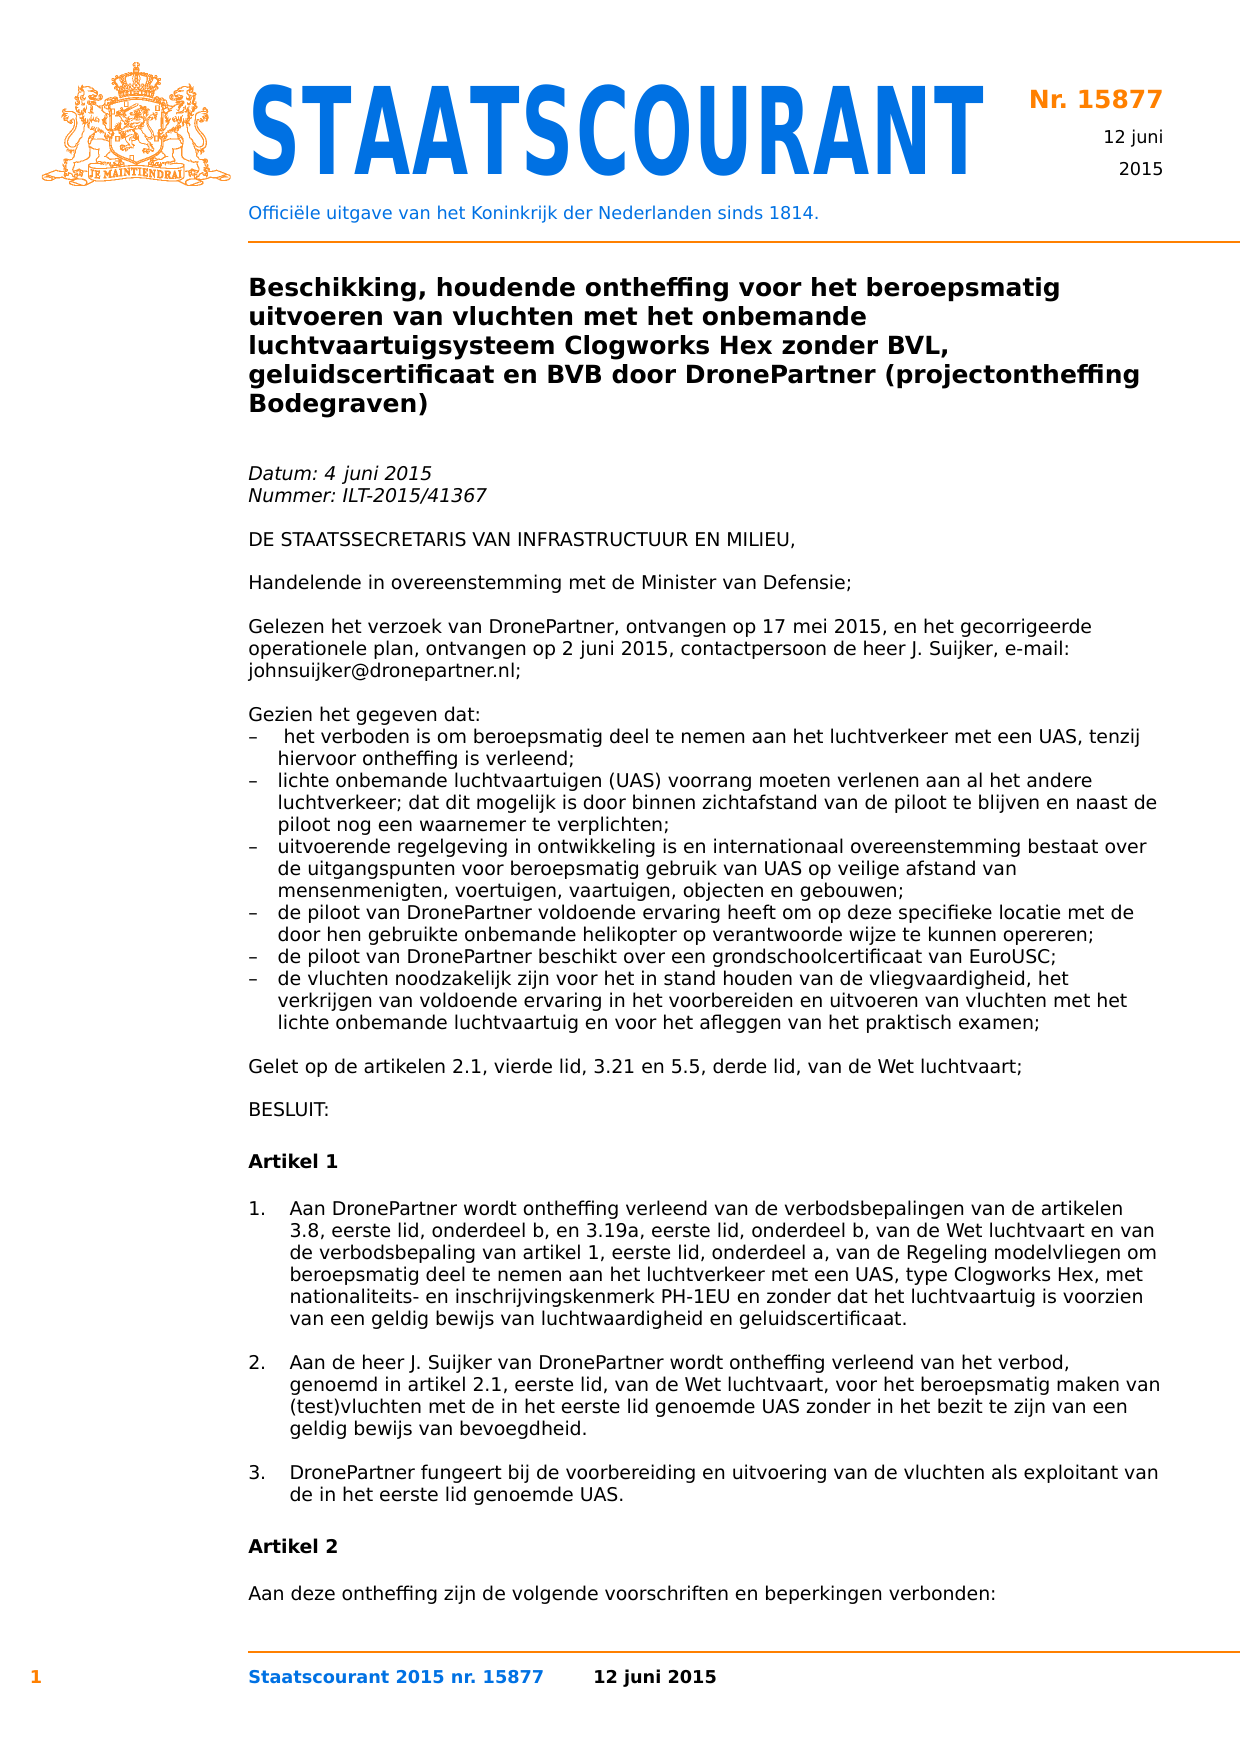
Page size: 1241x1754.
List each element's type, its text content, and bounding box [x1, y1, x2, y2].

table_cell Officiële uitgave van het Koninkrijk der Nederlanden sinds 1814. [248, 203, 1240, 241]
text Gelet op de artikelen 2.1, vierde lid, 3.21 en 5.5, derde lid, van de Wet luchtvaart; [248, 1056, 1163, 1077]
text – de piloot van DronePartner beschikt over een grondschoolcertificaat van EuroUSC; [248, 946, 1163, 968]
text Gezien het gegeven dat: [248, 704, 1163, 726]
subtitle Beschikking, houdende ontheffing voor het beroepsmatig uitvoeren van vluchten met het onbemande luchtvaartuigsysteem Clogworks Hex zonder BVL, geluidscertificaat en BVB door DronePartner (projectontheffing Bodegraven) [248, 273, 1163, 419]
subtitle Artikel 2 [248, 1536, 1163, 1558]
text – uitvoerende regelgeving in ontwikkeling is en internationaal overeenstemming bestaat over de uitgangspunten voor beroepsmatig gebruik van UAS op veilige afstand van mensenmenigten, voertuigen, vaartuigen, objecten en gebouwen; [248, 836, 1163, 902]
picture [41, 62, 231, 186]
text 1. Aan DronePartner wordt ontheffing verleend van de verbodsbepalingen van de artikelen 3.8, eerste lid, onderdeel b, en 3.19a, eerste lid, onderdeel b, van de Wet luchtvaart en van de verbodsbepaling van artikel 1, eerste lid, onderdeel a, van de Regeling modelvliegen om beroepsmatig deel te nemen aan het luchtverkeer met een UAS, type Clogworks Hex, met nationaliteits- en inschrijvingskenmerk PH-1EU en zonder dat het luchtvaartuig is voorzien van een geldig bewijs van luchtwaardigheid en geluidscertificaat. [248, 1198, 1163, 1330]
table_cell 12 juni [998, 121, 1240, 153]
text Datum: 4 juni 2015 [248, 463, 1163, 484]
table_header STAATSCOURANT [248, 62, 998, 203]
text 2. Aan de heer J. Suijker van DronePartner wordt ontheffing verleend van het verbod, genoemd in artikel 2.1, eerste lid, van de Wet luchtvaart, voor het beroepsmatig maken van (test)vluchten met de in het eerste lid genoemde UAS zonder in het bezit te zijn van een geldig bewijs van bevoegdheid. [248, 1352, 1163, 1440]
text Gelezen het verzoek van DronePartner, ontvangen op 17 mei 2015, en het gecorrigeerde operationele plan, ontvangen op 2 juni 2015, contactpersoon de heer J. Suijker, e-mail: johnsuijker@dronepartner.nl; [248, 616, 1163, 682]
text – het verboden is om beroepsmatig deel te nemen aan het luchtverkeer met een UAS, tenzij hiervoor ontheffing is verleend; [248, 726, 1163, 770]
table_cell 2015 [998, 153, 1240, 203]
text – de vluchten noodzakelijk zijn voor het in stand houden van de vliegvaardigheid, het verkrijgen van voldoende ervaring in het voorbereiden en uitvoeren van vluchten met het lichte onbemande luchtvaartuig en voor het afleggen van het praktisch examen; [248, 968, 1163, 1034]
text Aan deze ontheffing zijn de volgende voorschriften en beperkingen verbonden: [248, 1583, 1163, 1605]
text DE STAATSSECRETARIS VAN INFRASTRUCTUUR EN MILIEU, [248, 528, 1163, 550]
table_header Nr. 15877 [998, 62, 1240, 121]
text Handelende in overeenstemming met de Minister van Defensie; [248, 572, 1163, 594]
text – de piloot van DronePartner voldoende ervaring heeft om op deze specifieke locatie met de door hen gebruikte onbemande helikopter op verantwoorde wijze te kunnen opereren; [248, 902, 1163, 946]
subtitle Artikel 1 [248, 1151, 1163, 1173]
text BESLUIT: [248, 1099, 1163, 1121]
text Nummer: ILT-2015/41367 [248, 484, 1163, 507]
table_header [25, 62, 248, 241]
text 3. DronePartner fungeert bij de voorbereiding en uitvoering van de vluchten als exploitant van de in het eerste lid genoemde UAS. [248, 1462, 1163, 1506]
text – lichte onbemande luchtvaartuigen (UAS) voorrang moeten verlenen aan al het andere luchtverkeer; dat dit mogelijk is door binnen zichtafstand van de piloot te blijven en naast de piloot nog een waarnemer te verplichten; [248, 770, 1163, 836]
